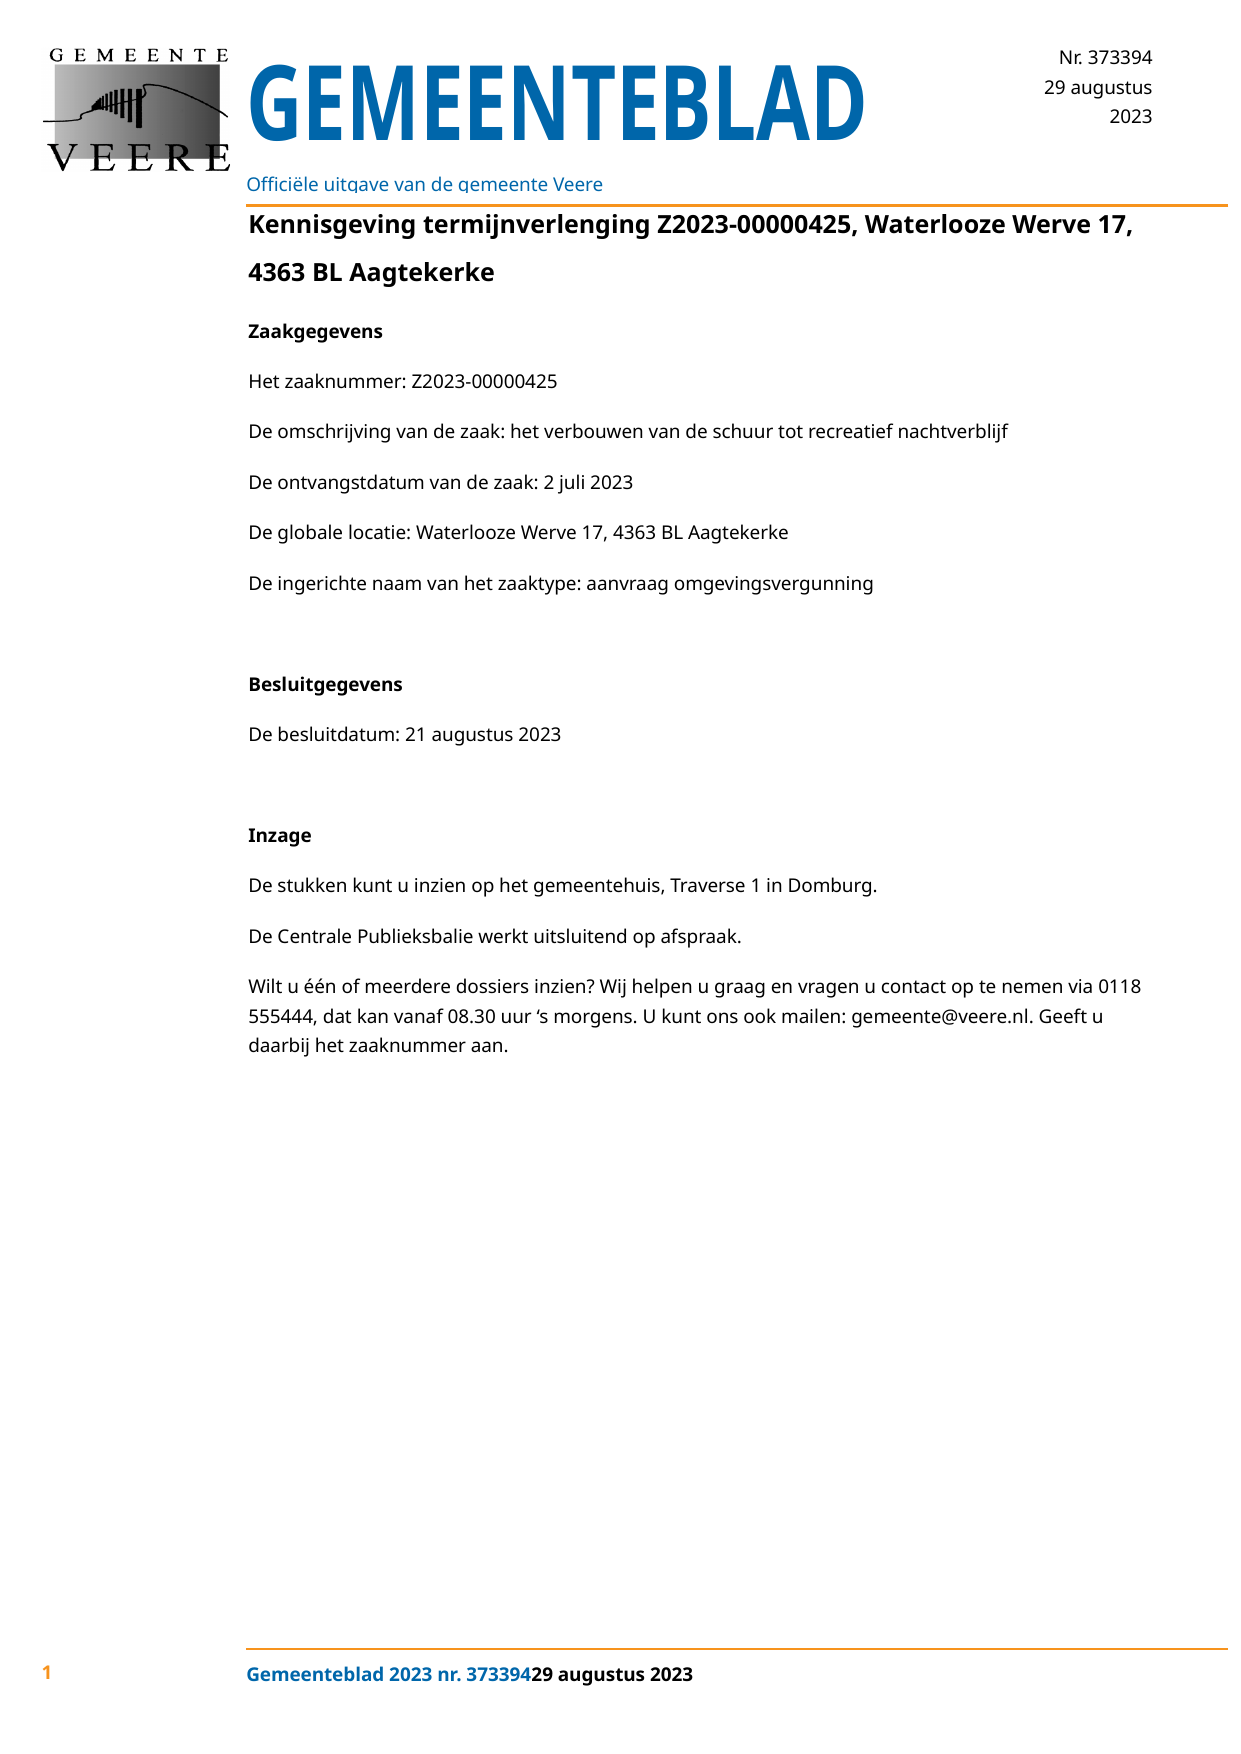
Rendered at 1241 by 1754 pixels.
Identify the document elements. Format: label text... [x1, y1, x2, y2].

text Het zaaknummer: Z2023-00000425 [248, 368, 1152, 394]
text Wilt u één of meerdere dossiers inzien? Wij helpen u graag en vragen u contact op te nemen via 0118 555444, dat kan vanaf 08.30 uur ‘s morgens. U kunt ons ook mailen: gemeente@veere.nl. Geeft u daarbij het zaaknummer aan. [248, 973, 1152, 1058]
text Inzage [248, 822, 1152, 848]
text De omschrijving van de zaak: het verbouwen van de schuur tot recreatief nachtverblijf [248, 419, 1152, 444]
text De Centrale Publieksbalie werkt uitsluitend op afspraak. [248, 923, 1152, 949]
text De globale locatie: Waterlooze Werve 17, 4363 BL Aagtekerke [248, 519, 1152, 545]
text Besluitgegevens [248, 671, 1152, 697]
text De ingerichte naam van het zaaktype: aanvraag omgevingsvergunning [248, 570, 1152, 596]
text Kennisgeving termijnverlenging Z2023-00000425, Waterlooze Werve 17, 4363 BL Aagtekerke [248, 207, 1152, 288]
text Zaakgegevens [248, 318, 1152, 344]
picture [41, 47, 231, 172]
text De besluitdatum: 21 augustus 2023 [248, 721, 1152, 747]
text De stukken kunt u inzien op het gemeentehuis, Traverse 1 in Domburg. [248, 872, 1152, 898]
text De ontvangstdatum van de zaak: 2 juli 2023 [248, 469, 1152, 495]
